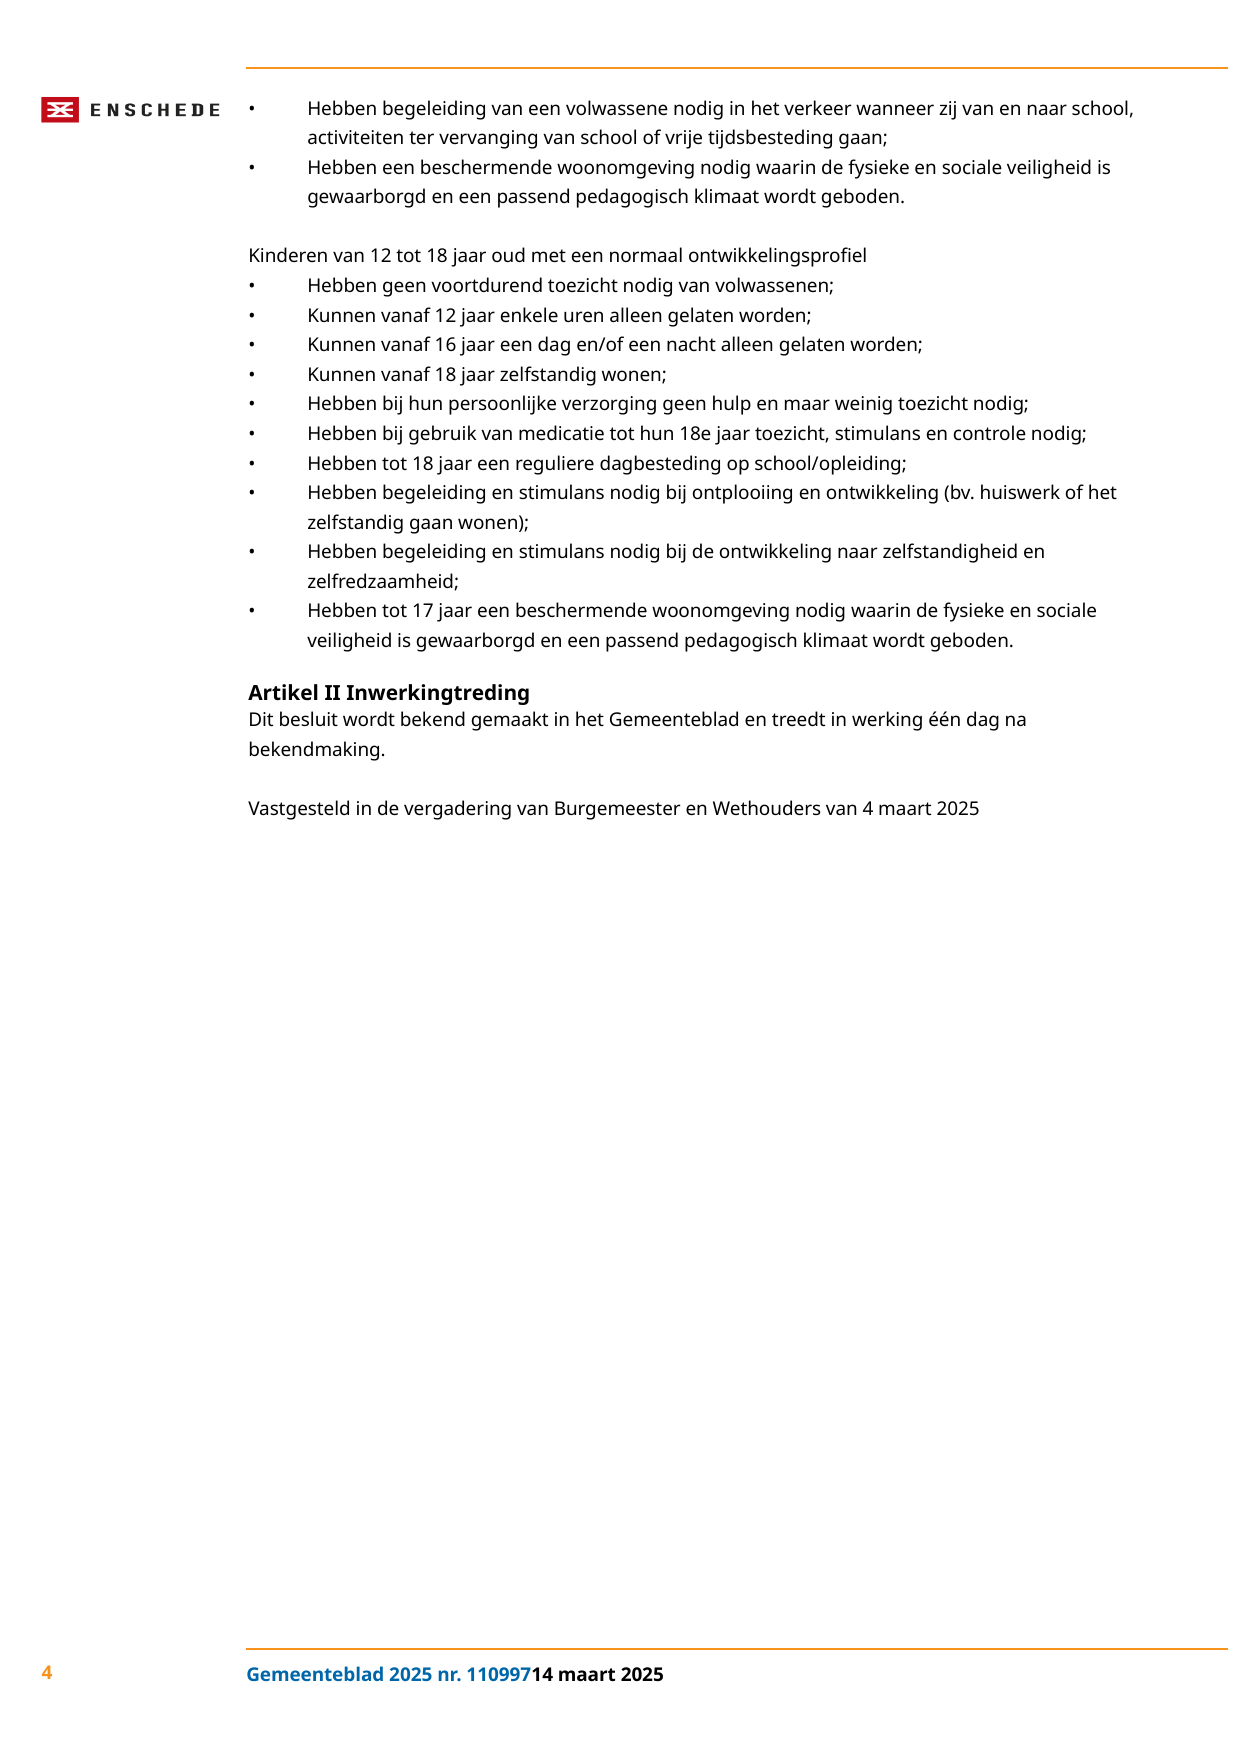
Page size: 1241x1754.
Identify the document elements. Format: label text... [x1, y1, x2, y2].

list Hebben tot 17 jaar een beschermende woonomgeving nodig waarin de fysieke en sociale veiligheid is gewaarborgd en een passend pedagogisch klimaat wordt geboden. [248, 598, 1152, 653]
list Hebben geen voortdurend toezicht nodig van volwassenen; [248, 272, 1152, 298]
text Artikel II Inwerkingtreding [248, 678, 1152, 706]
list Hebben een beschermende woonomgeving nodig waarin de fysieke en sociale veiligheid is gewaarborgd en een passend pedagogisch klimaat wordt geboden. [248, 154, 1152, 209]
list Kunnen vanaf 16 jaar een dag en/of een nacht alleen gelaten worden; [248, 331, 1152, 357]
text Vastgesteld in de vergadering van Burgemeester en Wethouders van 4 maart 2025 [248, 795, 1152, 821]
list Hebben begeleiding en stimulans nodig bij ontplooiing en ontwikkeling (bv. huiswerk of het zelfstandig gaan wonen); [248, 479, 1152, 535]
text Dit besluit wordt bekend gemaakt in het Gemeenteblad en treedt in werking één dag na bekendmaking. [248, 706, 1152, 761]
text Kinderen van 12 tot 18 jaar oud met een normaal ontwikkelingsprofiel [248, 243, 1152, 268]
list Hebben begeleiding en stimulans nodig bij de ontwikkeling naar zelfstandigheid en zelfredzaamheid; [248, 538, 1152, 594]
picture [41, 47, 231, 172]
list Hebben begeleiding van een volwassene nodig in het verkeer wanneer zij van en naar school, activiteiten ter vervanging van school of vrije tijdsbesteding gaan; [248, 95, 1152, 150]
list Hebben tot 18 jaar een reguliere dagbesteding op school/opleiding; [248, 450, 1152, 476]
list Hebben bij gebruik van medicatie tot hun 18e jaar toezicht, stimulans en controle nodig; [248, 420, 1152, 446]
list Hebben bij hun persoonlijke verzorging geen hulp en maar weinig toezicht nodig; [248, 391, 1152, 416]
list Kunnen vanaf 12 jaar enkele uren alleen gelaten worden; [248, 302, 1152, 328]
list Kunnen vanaf 18 jaar zelfstandig wonen; [248, 361, 1152, 387]
